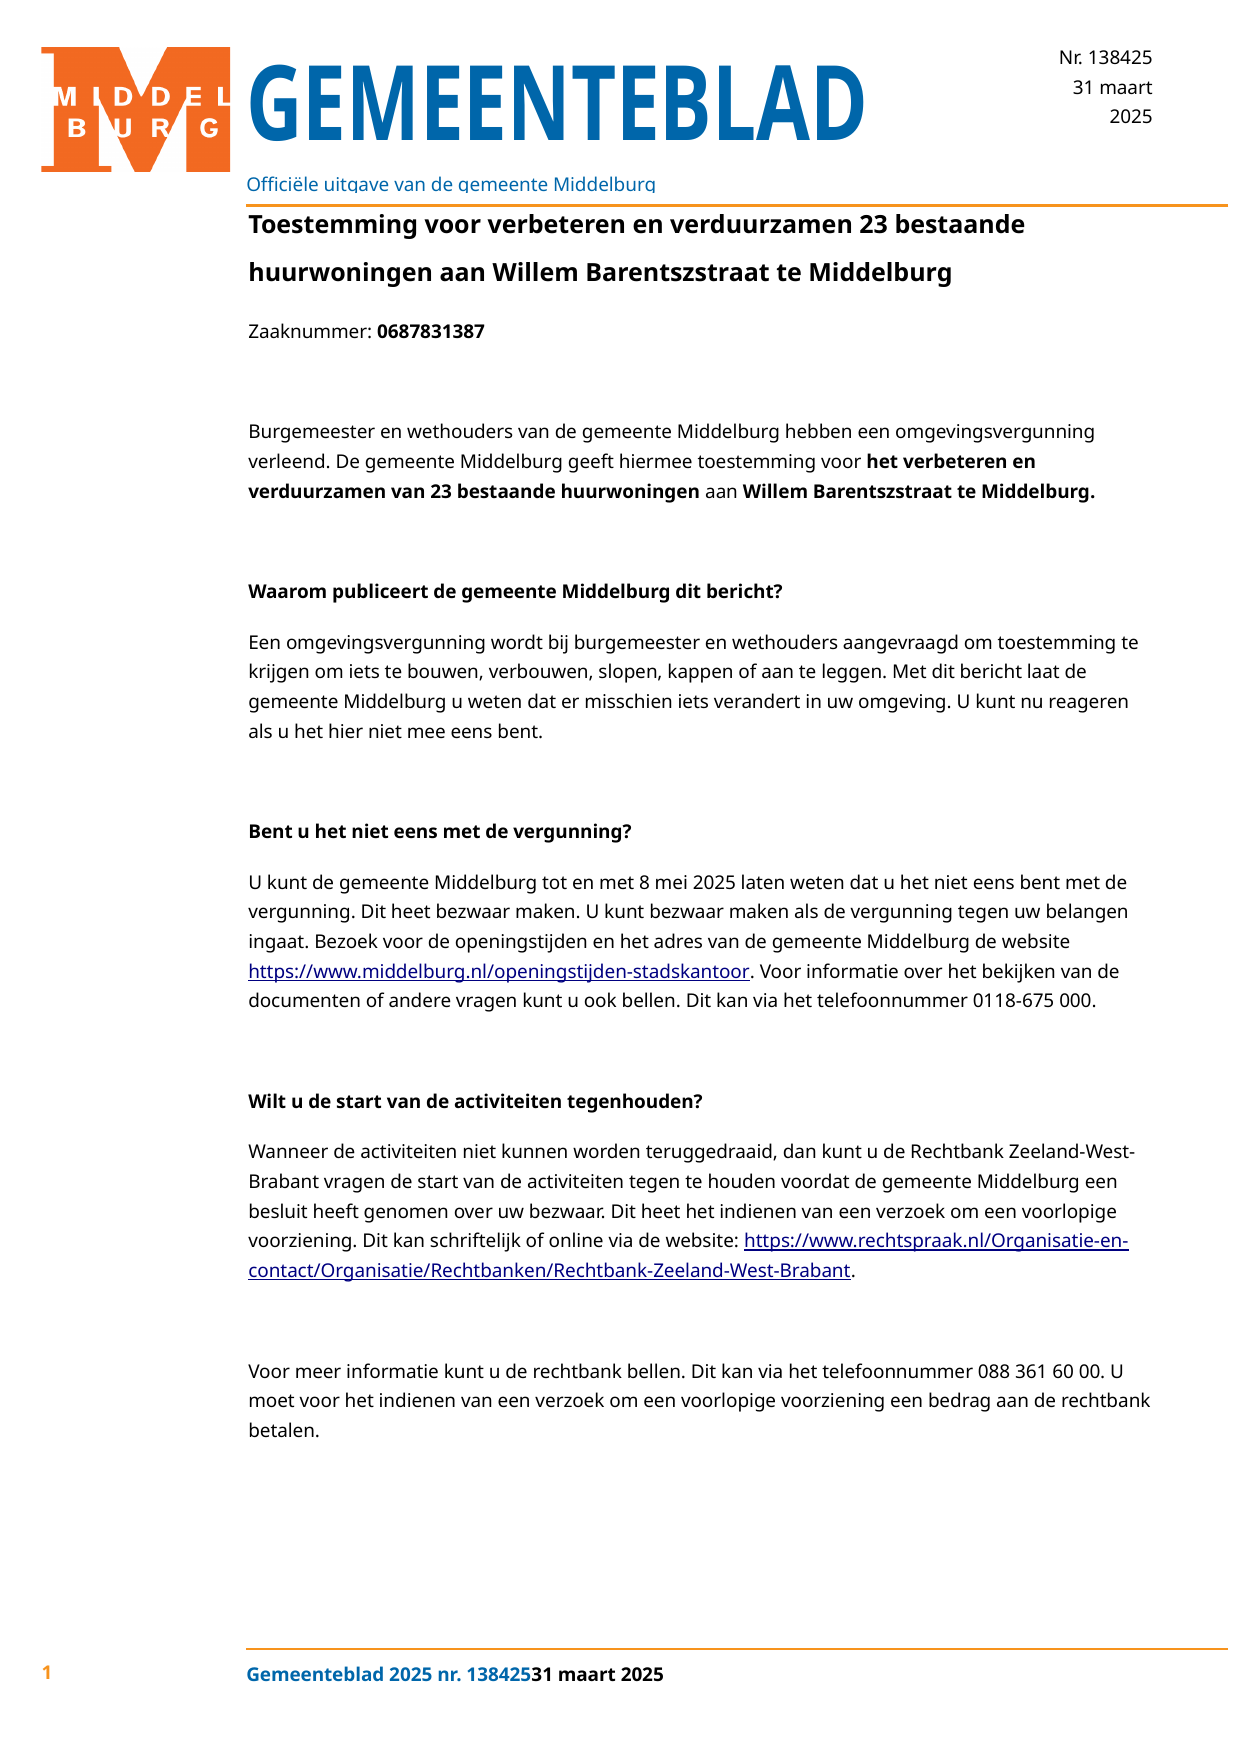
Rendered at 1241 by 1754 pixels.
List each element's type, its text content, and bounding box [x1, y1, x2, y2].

text Wanneer de activiteiten niet kunnen worden teruggedraaid, dan kunt u de Rechtbank Zeeland-West-Brabant vragen de start van de activiteiten tegen te houden voordat de gemeente Middelburg een besluit heeft genomen over uw bezwaar. Dit heet het indienen van een verzoek om een voorlopige voorziening. Dit kan schriftelijk of online via de website: https://www.rechtspraak.nl/Organisatie-en-contact/Organisatie/Rechtbanken/Rechtbank-Zeeland-West-Brabant. [248, 1139, 1152, 1283]
text Wilt u de start van de activiteiten tegenhouden? [248, 1088, 1152, 1114]
text Toestemming voor verbeteren en verduurzamen 23 bestaande huurwoningen aan Willem Barentszstraat te Middelburg [248, 207, 1152, 288]
text Waarom publiceert de gemeente Middelburg dit bericht? [248, 579, 1152, 604]
text Voor meer informatie kunt u de rechtbank bellen. Dit kan via het telefoonnummer 088 361 60 00. U moet voor het indienen van een verzoek om een voorlopige voorziening een bedrag aan de rechtbank betalen. [248, 1358, 1152, 1443]
text Bent u het niet eens met de vergunning? [248, 819, 1152, 844]
picture [41, 47, 231, 172]
text U kunt de gemeente Middelburg tot en met 8 mei 2025 laten weten dat u het niet eens bent met de vergunning. Dit heet bezwaar maken. U kunt bezwaar maken als de vergunning tegen uw belangen ingaat. Bezoek voor de openingstijden en het adres van de gemeente Middelburg de website https://www.middelburg.nl/openingstijden-stadskantoor. Voor informatie over het bekijken van de documenten of andere vragen kunt u ook bellen. Dit kan via het telefoonnummer 0118-675 000. [248, 869, 1152, 1013]
text Zaaknummer: 0687831387 [248, 318, 1152, 344]
text Burgemeester en wethouders van de gemeente Middelburg hebben een omgevingsvergunning verleend. De gemeente Middelburg geeft hiermee toestemming voor het verbeteren en verduurzamen van 23 bestaande huurwoningen aan Willem Barentszstraat te Middelburg. [248, 419, 1152, 504]
text Een omgevingsvergunning wordt bij burgemeester en wethouders aangevraagd om toestemming te krijgen om iets te bouwen, verbouwen, slopen, kappen of aan te leggen. Met dit bericht laat de gemeente Middelburg u weten dat er misschien iets verandert in uw omgeving. U kunt nu reageren als u het hier niet mee eens bent. [248, 629, 1152, 744]
